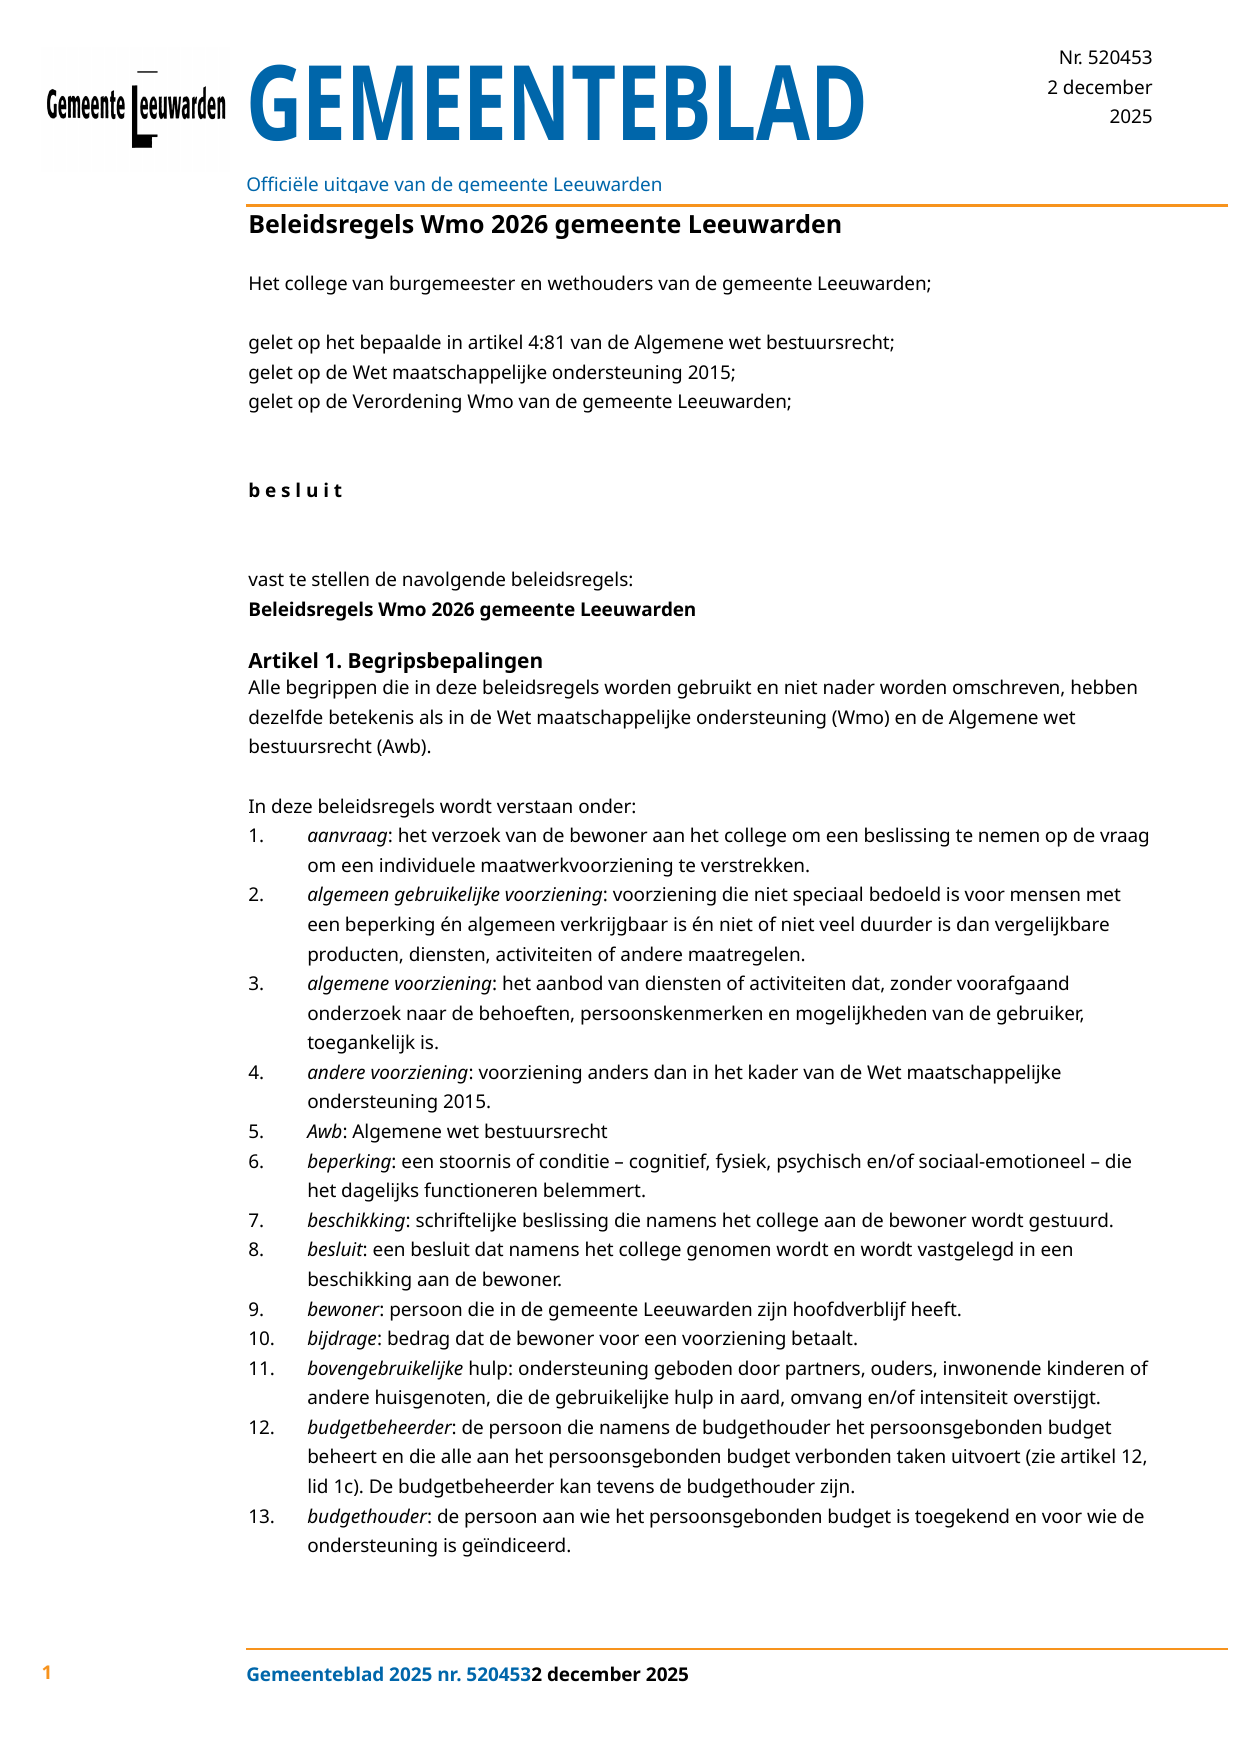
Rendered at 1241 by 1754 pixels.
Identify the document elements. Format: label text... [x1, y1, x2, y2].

list budgethouder: de persoon aan wie het persoonsgebonden budget is toegekend en voor wie de ondersteuning is geïndiceerd. [248, 1503, 1152, 1558]
list bewoner: persoon die in de gemeente Leeuwarden zijn hoofdverblijf heeft. [248, 1296, 1152, 1322]
list bijdrage: bedrag dat de bewoner voor een voorziening betaalt. [248, 1325, 1152, 1351]
text Het college van burgemeester en wethouders van de gemeente Leeuwarden; [248, 270, 1152, 296]
list bovengebruikelijke hulp: ondersteuning geboden door partners, ouders, inwonende kinderen of andere huisgenoten, die de gebruikelijke hulp in aard, omvang en/of intensiteit overstijgt. [248, 1355, 1152, 1410]
text gelet op de Wet maatschappelijke ondersteuning 2015; [248, 359, 1152, 385]
list budgetbeheerder: de persoon die namens de budgethouder het persoonsgebonden budget beheert en die alle aan het persoonsgebonden budget verbonden taken uitvoert (zie artikel 12, lid 1c). De budgetbeheerder kan tevens de budgethouder zijn. [248, 1414, 1152, 1499]
text Beleidsregels Wmo 2026 gemeente Leeuwarden [248, 207, 1152, 241]
text gelet op het bepaalde in artikel 4:81 van de Algemene wet bestuursrecht; [248, 329, 1152, 355]
picture [41, 47, 231, 172]
list beschikking: schriftelijke beslissing die namens het college aan de bewoner wordt gestuurd. [248, 1207, 1152, 1233]
list beperking: een stoornis of conditie – cognitief, fysiek, psychisch en/of sociaal-emotioneel – die het dagelijks functioneren belemmert. [248, 1148, 1152, 1203]
list algemene voorziening: het aanbod van diensten of activiteiten dat, zonder voorafgaand onderzoek naar de behoeften, persoonskenmerken en mogelijkheden van de gebruiker, toegankelijk is. [248, 970, 1152, 1055]
text gelet op de Verordening Wmo van de gemeente Leeuwarden; [248, 389, 1152, 414]
text Artikel 1. Begripsbepalingen [248, 646, 1152, 674]
text In deze beleidsregels wordt verstaan onder: [248, 793, 1152, 819]
text vast te stellen de navolgende beleidsregels: [248, 566, 1152, 592]
list besluit: een besluit dat namens het college genomen wordt en wordt vastgelegd in een beschikking aan de bewoner. [248, 1237, 1152, 1292]
text Beleidsregels Wmo 2026 gemeente Leeuwarden [248, 596, 1152, 621]
list algemeen gebruikelijke voorziening: voorziening die niet speciaal bedoeld is voor mensen met een beperking én algemeen verkrijgbaar is én niet of niet veel duurder is dan vergelijkbare producten, diensten, activiteiten of andere maatregelen. [248, 882, 1152, 967]
list andere voorziening: voorziening anders dan in het kader van de Wet maatschappelijke ondersteuning 2015. [248, 1059, 1152, 1114]
text Alle begrippen die in deze beleidsregels worden gebruikt en niet nader worden omschreven, hebben dezelfde betekenis als in de Wet maatschappelijke ondersteuning (Wmo) en de Algemene wet bestuursrecht (Awb). [248, 674, 1152, 759]
list Awb: Algemene wet bestuursrecht [248, 1118, 1152, 1144]
text b e s l u i t [248, 477, 1152, 503]
list aanvraag: het verzoek van de bewoner aan het college om een beslissing te nemen op de vraag om een individuele maatwerkvoorziening te verstrekken. [248, 822, 1152, 878]
